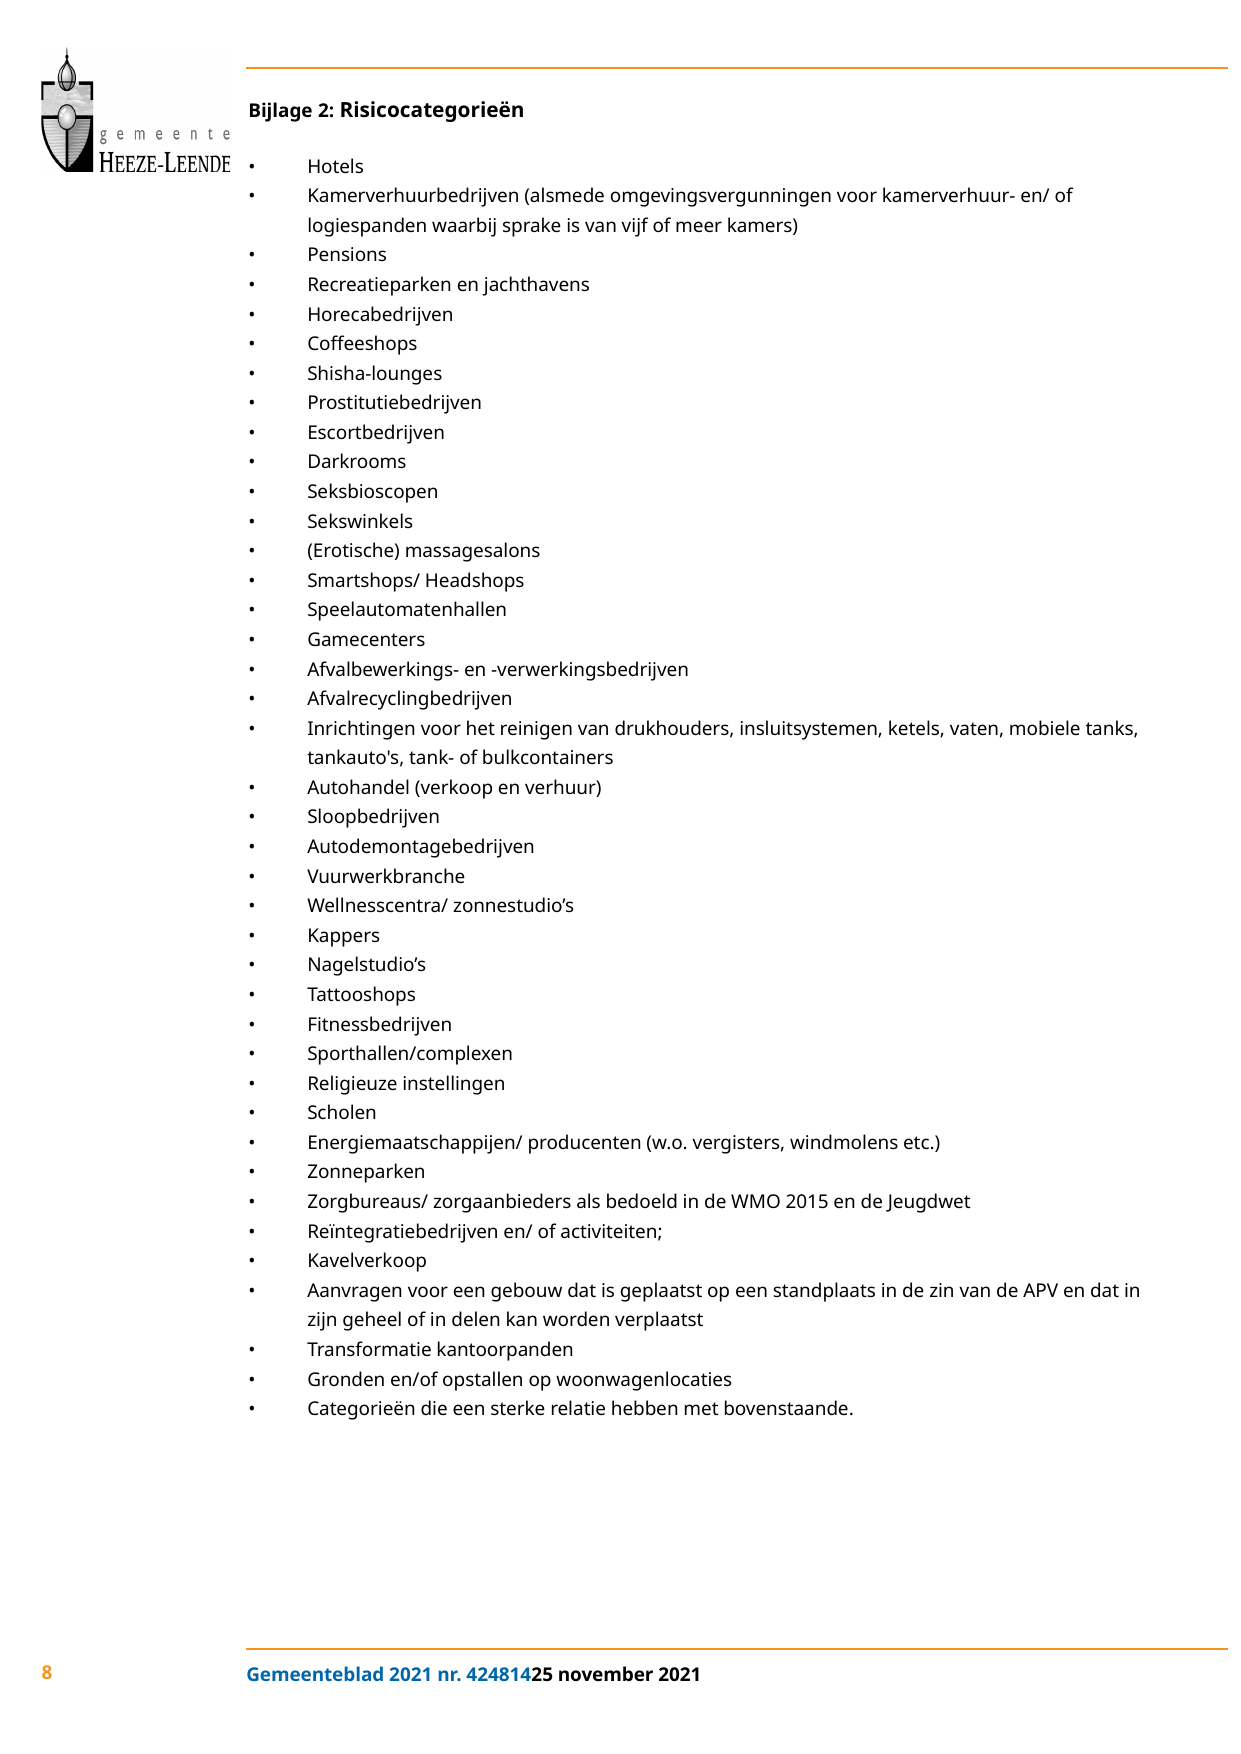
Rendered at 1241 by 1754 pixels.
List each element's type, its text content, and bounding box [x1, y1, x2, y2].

list Darkrooms [248, 449, 1152, 474]
list Coffeeshops [248, 330, 1152, 356]
list Sekswinkels [248, 508, 1152, 534]
list Energiemaatschappijen/ producenten (w.o. vergisters, windmolens etc.) [248, 1129, 1152, 1155]
list Nagelstudio’s [248, 952, 1152, 977]
list Horecabedrijven [248, 301, 1152, 327]
list Gronden en/of opstallen op woonwagenlocaties [248, 1366, 1152, 1392]
picture [41, 47, 231, 172]
list Scholen [248, 1099, 1152, 1125]
list Categorieën die een sterke relatie hebben met bovenstaande. [248, 1395, 1152, 1421]
list Transformatie kantoorpanden [248, 1336, 1152, 1362]
list Escortbedrijven [248, 419, 1152, 445]
list Speelautomatenhallen [248, 597, 1152, 622]
list Zonneparken [248, 1159, 1152, 1184]
list Aanvragen voor een gebouw dat is geplaatst op een standplaats in de zin van de APV en dat in zijn geheel of in delen kan worden verplaatst [248, 1277, 1152, 1332]
list Zorgbureaus/ zorgaanbieders als bedoeld in de WMO 2015 en de Jeugdwet [248, 1188, 1152, 1214]
list Religieuze instellingen [248, 1070, 1152, 1096]
list Afvalbewerkings- en -verwerkingsbedrijven [248, 656, 1152, 682]
list Kamerverhuurbedrijven (alsmede omgevingsvergunningen voor kamerverhuur- en/ of logiespanden waarbij sprake is van vijf of meer kamers) [248, 182, 1152, 238]
list Smartshops/ Headshops [248, 567, 1152, 593]
list (Erotische) massagesalons [248, 537, 1152, 563]
list Autohandel (verkoop en verhuur) [248, 774, 1152, 800]
list Autodemontagebedrijven [248, 833, 1152, 859]
list Sloopbedrijven [248, 804, 1152, 829]
list Prostitutiebedrijven [248, 389, 1152, 415]
list Afvalrecyclingbedrijven [248, 685, 1152, 711]
list Kappers [248, 922, 1152, 948]
list Shisha-lounges [248, 360, 1152, 386]
list Tattooshops [248, 981, 1152, 1007]
list Kavelverkoop [248, 1247, 1152, 1273]
list Fitnessbedrijven [248, 1011, 1152, 1037]
list Sporthallen/complexen [248, 1040, 1152, 1066]
list Wellnesscentra/ zonnestudio’s [248, 892, 1152, 918]
list Gamecenters [248, 626, 1152, 652]
list Hotels [248, 153, 1152, 179]
list Seksbioscopen [248, 478, 1152, 504]
list Pensions [248, 242, 1152, 267]
list Reïntegratiebedrijven en/ of activiteiten; [248, 1218, 1152, 1244]
text Bijlage 2: Risicocategorieën [248, 95, 1152, 123]
list Inrichtingen voor het reinigen van drukhouders, insluitsystemen, ketels, vaten, mobiele tanks, tankauto's, tank- of bulkcontainers [248, 715, 1152, 770]
list Vuurwerkbranche [248, 863, 1152, 889]
list Recreatieparken en jachthavens [248, 271, 1152, 297]
